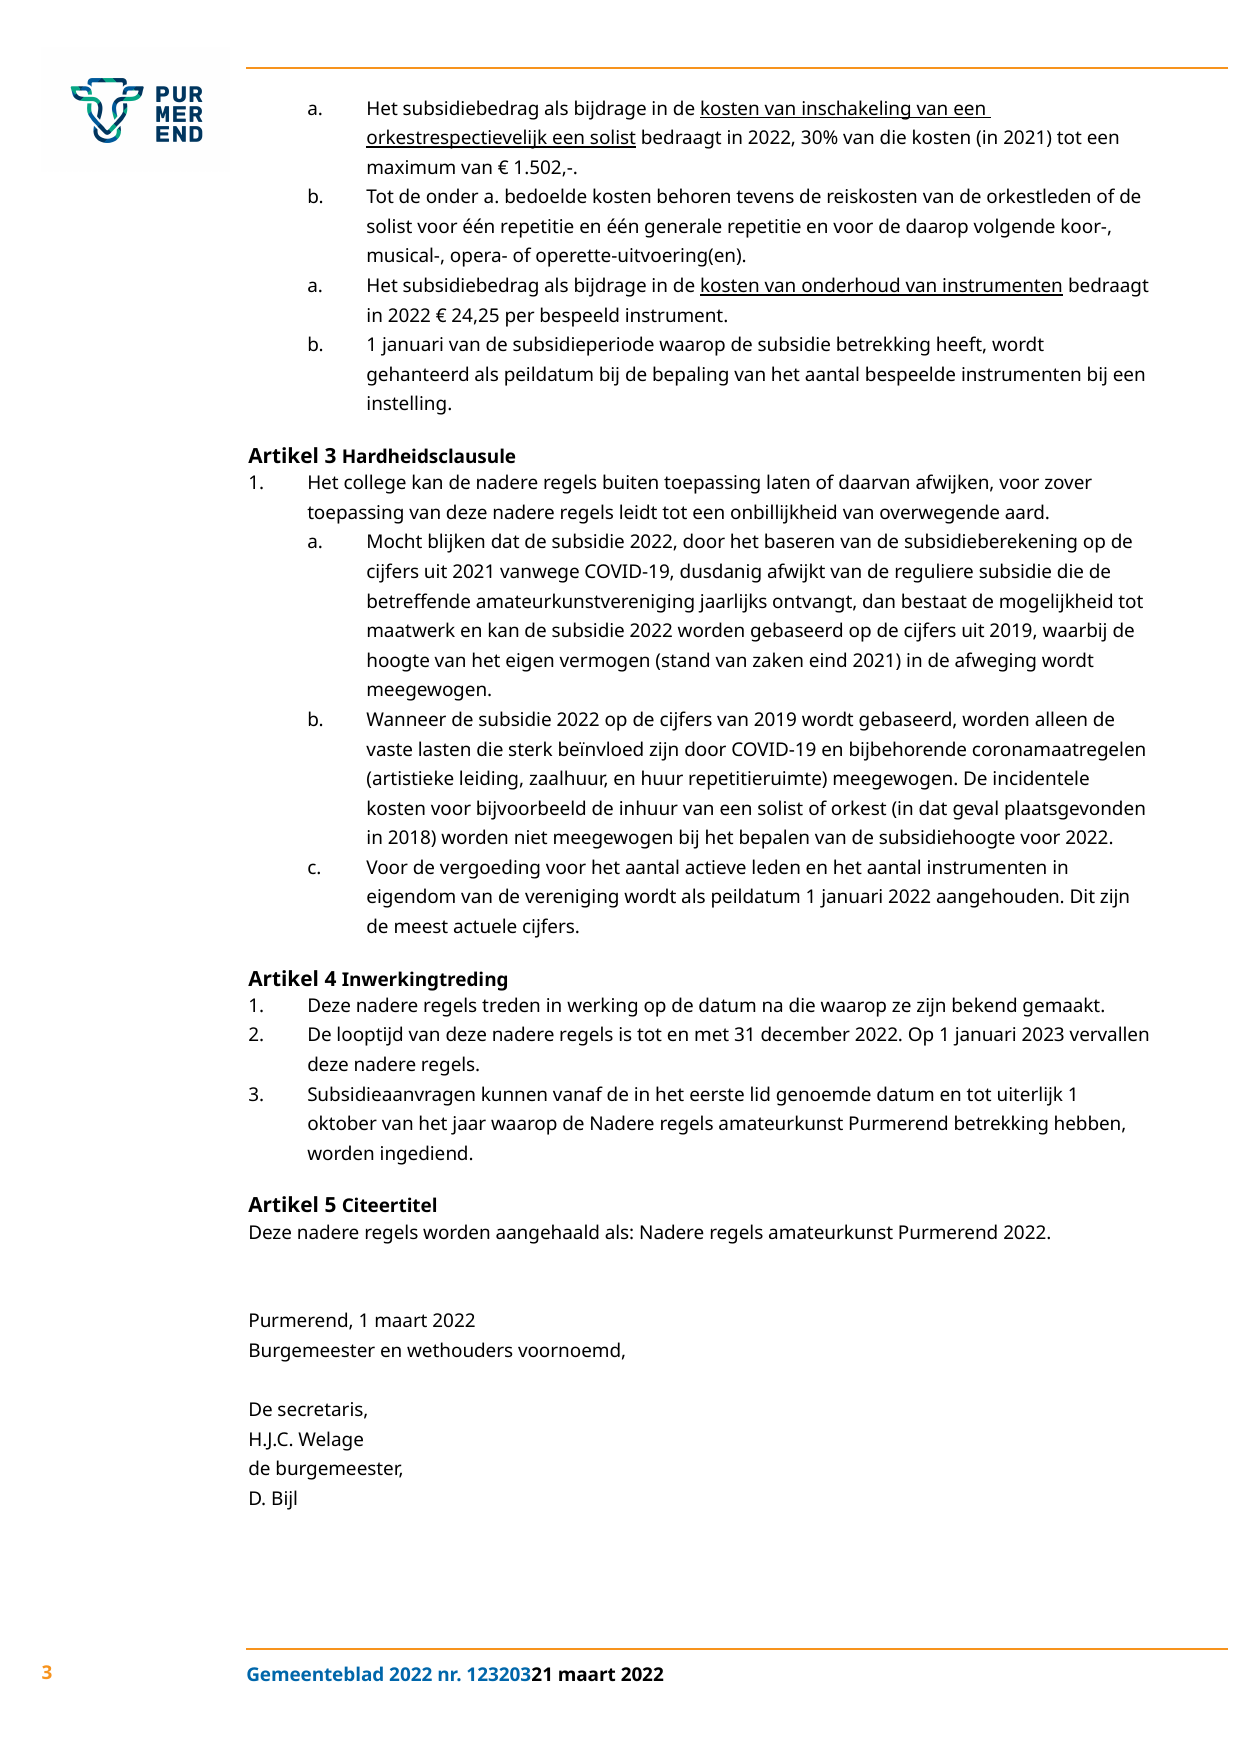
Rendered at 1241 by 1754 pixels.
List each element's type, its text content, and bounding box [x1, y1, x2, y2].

text De secretaris, [248, 1396, 1152, 1422]
list Het subsidiebedrag als bijdrage in de kosten van inschakeling van een orkestrespectievelijk een solist bedraagt in 2022, 30% van die kosten (in 2021) tot een maximum van € 1.502,-. [307, 95, 1152, 180]
list Tot de onder a. bedoelde kosten behoren tevens de reiskosten van de orkestleden of de solist voor één repetitie en één generale repetitie en voor de daarop volgende koor-, musical-, opera- of operette-uitvoering(en). [307, 183, 1152, 268]
text H.J.C. Welage [248, 1426, 1152, 1452]
text Deze nadere regels worden aangehaald als: Nadere regels amateurkunst Purmerend 2022. [248, 1219, 1152, 1244]
list Het college kan de nadere regels buiten toepassing laten of daarvan afwijken, voor zover toepassing van deze nadere regels leidt tot een onbillijkheid van overwegende aard. [248, 469, 1152, 525]
text Burgemeester en wethouders voornoemd, [248, 1337, 1152, 1363]
text D. Bijl [248, 1485, 1152, 1511]
picture [41, 47, 231, 172]
list Deze nadere regels treden in werking op de datum na die waarop ze zijn bekend gemaakt. [248, 992, 1152, 1018]
list 1 januari van de subsidieperiode waarop de subsidie betrekking heeft, wordt gehanteerd als peildatum bij de bepaling van het aantal bespeelde instrumenten bij een instelling. [307, 331, 1152, 416]
text Artikel 3 Hardheidsclausule [248, 441, 1152, 469]
list Wanneer de subsidie 2022 op de cijfers van 2019 wordt gebaseerd, worden alleen de vaste lasten die sterk beïnvloed zijn door COVID-19 en bijbehorende coronamaatregelen (artistieke leiding, zaalhuur, en huur repetitieruimte) meegewogen. De incidentele kosten voor bijvoorbeeld de inhuur van een solist of orkest (in dat geval plaatsgevonden in 2018) worden niet meegewogen bij het bepalen van de subsidiehoogte voor 2022. [307, 706, 1152, 850]
list Mocht blijken dat de subsidie 2022, door het baseren van de subsidieberekening op de cijfers uit 2021 vanwege COVID-19, dusdanig afwijkt van de reguliere subsidie die de betreffende amateurkunstvereniging jaarlijks ontvangt, dan bestaat de mogelijkheid tot maatwerk en kan de subsidie 2022 worden gebaseerd op de cijfers uit 2019, waarbij de hoogte van het eigen vermogen (stand van zaken eind 2021) in de afweging wordt meegewogen. [307, 529, 1152, 702]
text Purmerend, 1 maart 2022 [248, 1308, 1152, 1333]
text Artikel 5 Citeertitel [248, 1190, 1152, 1219]
list Voor de vergoeding voor het aantal actieve leden en het aantal instrumenten in eigendom van de vereniging wordt als peildatum 1 januari 2022 aangehouden. Dit zijn de meest actuele cijfers. [307, 854, 1152, 939]
text de burgemeester, [248, 1456, 1152, 1481]
text Artikel 4 Inwerkingtreding [248, 964, 1152, 992]
list Het subsidiebedrag als bijdrage in de kosten van onderhoud van instrumenten bedraagt in 2022 € 24,25 per bespeeld instrument. [307, 272, 1152, 328]
list Subsidieaanvragen kunnen vanaf de in het eerste lid genoemde datum en tot uiterlijk 1 oktober van het jaar waarop de Nadere regels amateurkunst Purmerend betrekking hebben, worden ingediend. [248, 1081, 1152, 1166]
list De looptijd van deze nadere regels is tot en met 31 december 2022. Op 1 januari 2023 vervallen deze nadere regels. [248, 1022, 1152, 1077]
